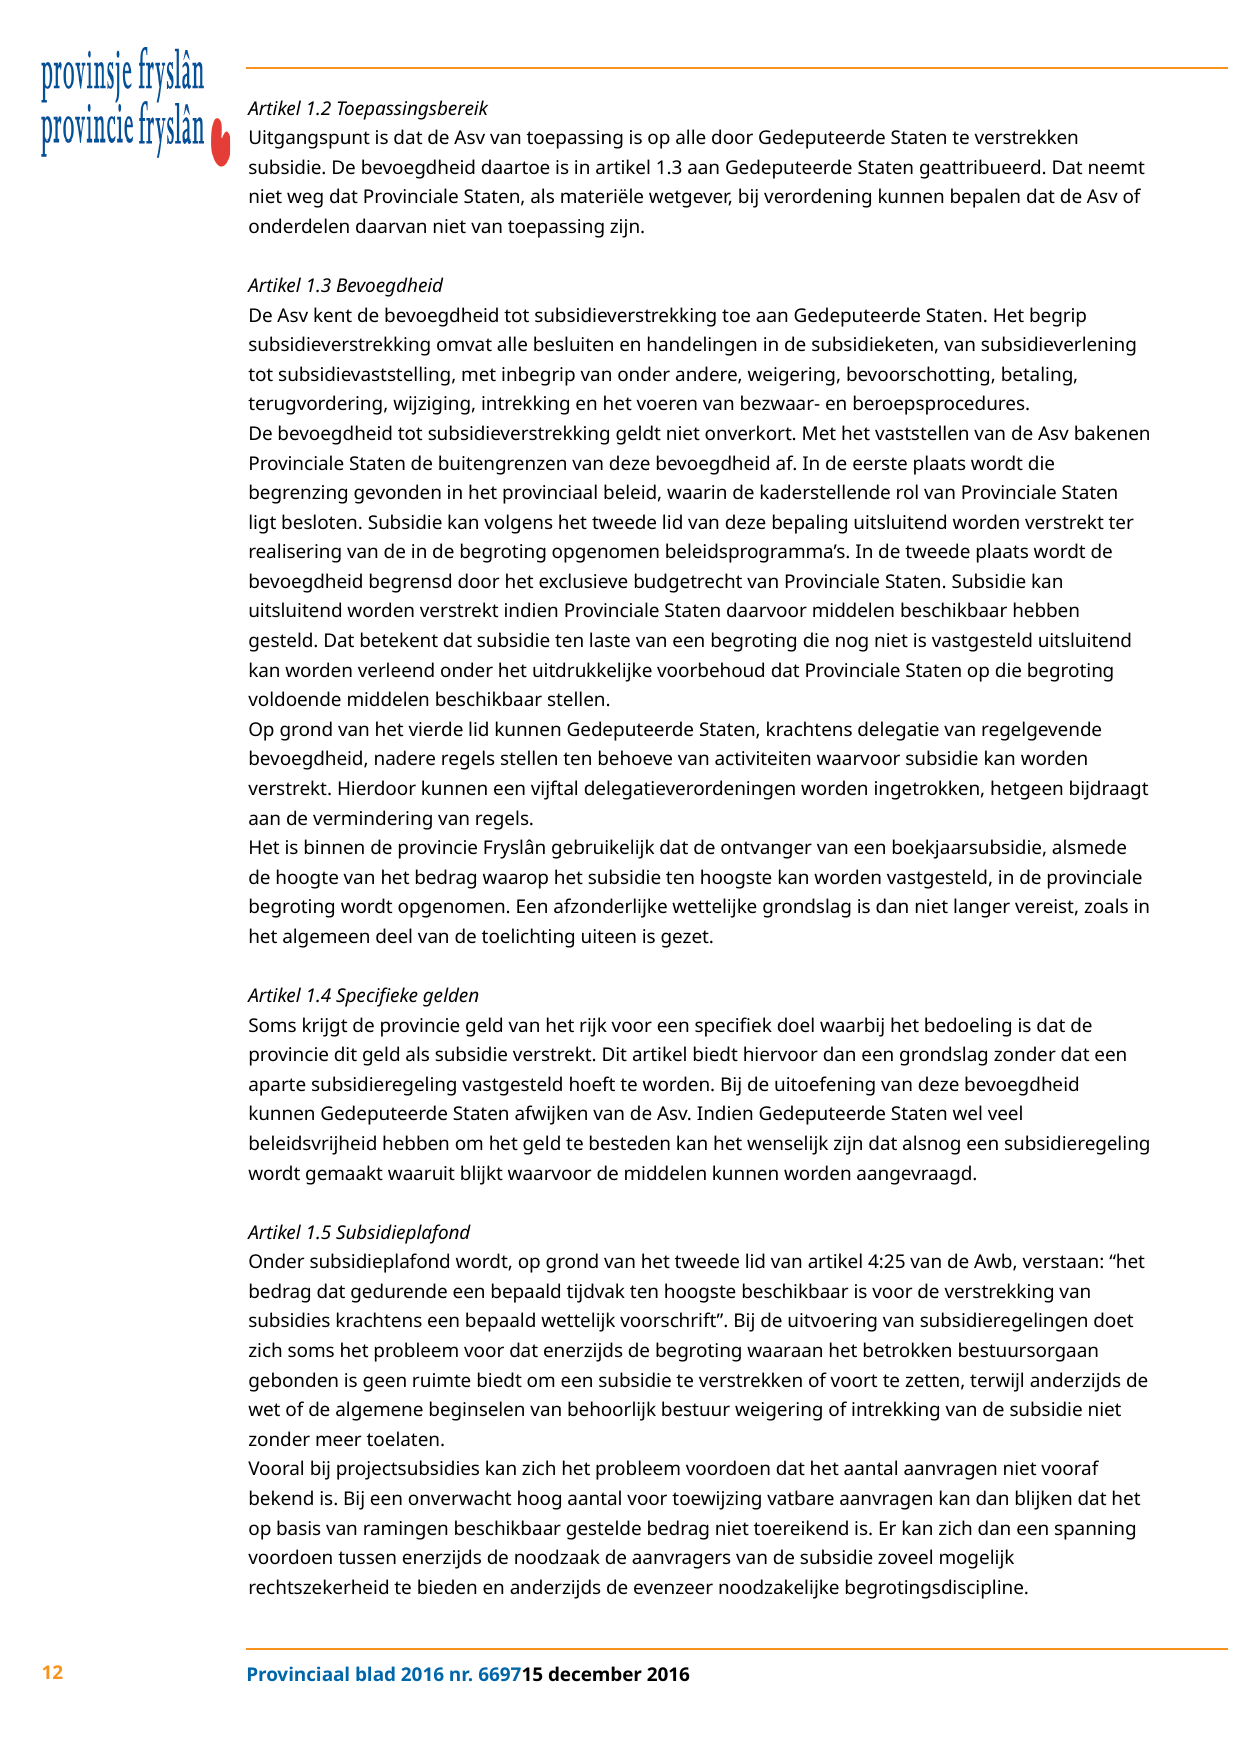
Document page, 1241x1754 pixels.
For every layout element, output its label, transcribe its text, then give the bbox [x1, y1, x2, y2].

text Het is binnen de provincie Fryslân gebruikelijk dat de ontvanger van een boekjaarsubsidie, alsmede de hoogte van het bedrag waarop het subsidie ten hoogste kan worden vastgesteld, in de provinciale begroting wordt opgenomen. Een afzonderlijke wettelijke grondslag is dan niet langer vereist, zoals in het algemeen deel van de toelichting uiteen is gezet. [248, 834, 1152, 949]
text De bevoegdheid tot subsidieverstrekking geldt niet onverkort. Met het vaststellen van de Asv bakenen Provinciale Staten de buitengrenzen van deze bevoegdheid af. In de eerste plaats wordt die begrenzing gevonden in het provinciaal beleid, waarin de kaderstellende rol van Provinciale Staten ligt besloten. Subsidie kan volgens het tweede lid van deze bepaling uitsluitend worden verstrekt ter realisering van de in de begroting opgenomen beleidsprogramma’s. In de tweede plaats wordt de bevoegdheid begrensd door het exclusieve budgetrecht van Provinciale Staten. Subsidie kan uitsluitend worden verstrekt indien Provinciale Staten daarvoor middelen beschikbaar hebben gesteld. Dat betekent dat subsidie ten laste van een begroting die nog niet is vastgesteld uitsluitend kan worden verleend onder het uitdrukkelijke voorbehoud dat Provinciale Staten op die begroting voldoende middelen beschikbaar stellen. [248, 420, 1152, 712]
text Soms krijgt de provincie geld van het rijk voor een specifiek doel waarbij het bedoeling is dat de provincie dit geld als subsidie verstrekt. Dit artikel biedt hiervoor dan een grondslag zonder dat een aparte subsidieregeling vastgesteld hoeft te worden. Bij de uitoefening van deze bevoegdheid kunnen Gedeputeerde Staten afwijken van de Asv. Indien Gedeputeerde Staten wel veel beleidsvrijheid hebben om het geld te besteden kan het wenselijk zijn dat alsnog een subsidieregeling wordt gemaakt waaruit blijkt waarvoor de middelen kunnen worden aangevraagd. [248, 1012, 1152, 1186]
picture [41, 47, 231, 172]
text Artikel 1.3 Bevoegdheid [248, 272, 1152, 298]
text Artikel 1.4 Specifieke gelden [248, 982, 1152, 1008]
text De Asv kent de bevoegdheid tot subsidieverstrekking toe aan Gedeputeerde Staten. Het begrip subsidieverstrekking omvat alle besluiten en handelingen in de subsidieketen, van subsidieverlening tot subsidievaststelling, met inbegrip van onder andere, weigering, bevoorschotting, betaling, terugvordering, wijziging, intrekking en het voeren van bezwaar- en beroepsprocedures. [248, 302, 1152, 416]
text Op grond van het vierde lid kunnen Gedeputeerde Staten, krachtens delegatie van regelgevende bevoegdheid, nadere regels stellen ten behoeve van activiteiten waarvoor subsidie kan worden verstrekt. Hierdoor kunnen een vijftal delegatieverordeningen worden ingetrokken, hetgeen bijdraagt aan de vermindering van regels. [248, 716, 1152, 831]
text Vooral bij projectsubsidies kan zich het probleem voordoen dat het aantal aanvragen niet vooraf bekend is. Bij een onverwacht hoog aantal voor toewijzing vatbare aanvragen kan dan blijken dat het op basis van ramingen beschikbaar gestelde bedrag niet toereikend is. Er kan zich dan een spanning voordoen tussen enerzijds de noodzaak de aanvragers van de subsidie zoveel mogelijk rechtszekerheid te bieden en anderzijds de evenzeer noodzakelijke begrotingsdiscipline. [248, 1456, 1152, 1600]
text Onder subsidieplafond wordt, op grond van het tweede lid van artikel 4:25 van de Awb, verstaan: “het bedrag dat gedurende een bepaald tijdvak ten hoogste beschikbaar is voor de verstrekking van subsidies krachtens een bepaald wettelijk voorschrift”. Bij de uitvoering van subsidieregelingen doet zich soms het probleem voor dat enerzijds de begroting waaraan het betrokken bestuursorgaan gebonden is geen ruimte biedt om een subsidie te verstrekken of voort te zetten, terwijl anderzijds de wet of de algemene beginselen van behoorlijk bestuur weigering of intrekking van de subsidie niet zonder meer toelaten. [248, 1248, 1152, 1452]
text Uitgangspunt is dat de Asv van toepassing is op alle door Gedeputeerde Staten te verstrekken subsidie. De bevoegdheid daartoe is in artikel 1.3 aan Gedeputeerde Staten geattribueerd. Dat neemt niet weg dat Provinciale Staten, als materiële wetgever, bij verordening kunnen bepalen dat de Asv of onderdelen daarvan niet van toepassing zijn. [248, 124, 1152, 239]
text Artikel 1.2 Toepassingsbereik [248, 95, 1152, 121]
text Artikel 1.5 Subsidieplafond [248, 1219, 1152, 1245]
